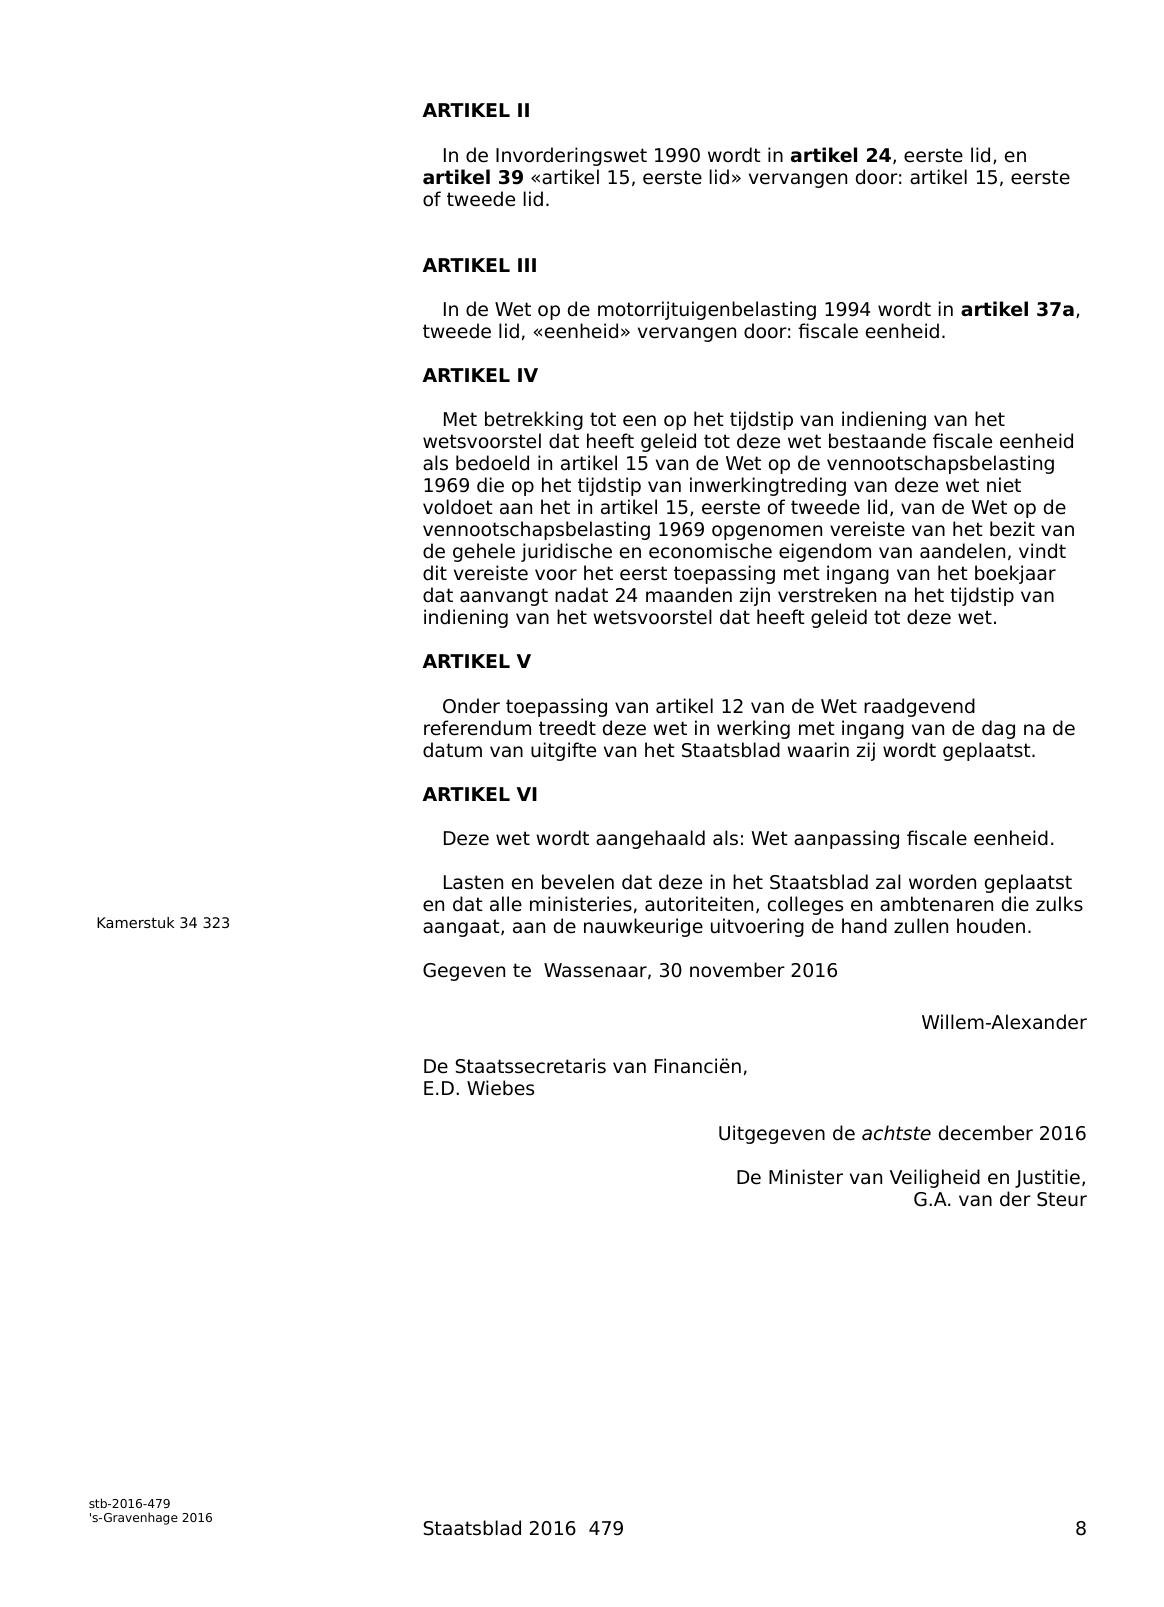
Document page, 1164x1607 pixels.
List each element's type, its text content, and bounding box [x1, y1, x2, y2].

text Lasten en bevelen dat deze in het Staatsblad zal worden geplaatst en dat alle ministeries, autoriteiten, colleges en ambtenaren die zulks aangaat, aan de nauwkeurige uitvoering de hand zullen houden. [422, 872, 1087, 938]
text Met betrekking tot een op het tijdstip van indiening van het wetsvoorstel dat heeft geleid tot deze wet bestaande fiscale eenheid als bedoeld in artikel 15 van de Wet op de vennootschapsbelasting 1969 die op het tijdstip van inwerkingtreding van deze wet niet voldoet aan het in artikel 15, eerste of tweede lid, van de Wet op de vennootschapsbelasting 1969 opgenomen vereiste van het bezit van de gehele juridische en economische eigendom van aandelen, vindt dit vereiste voor het eerst toepassing met ingang van het boekjaar dat aanvangt nadat 24 maanden zijn verstreken na het tijdstip van indiening van het wetsvoorstel dat heeft geleid tot deze wet. [422, 409, 1087, 629]
subtitle ARTIKEL III [422, 255, 1087, 277]
text stb-2016-479 [88, 1497, 323, 1511]
text Onder toepassing van artikel 12 van de Wet raadgevend referendum treedt deze wet in werking met ingang van de dag na de datum van uitgifte van het Staatsblad waarin zij wordt geplaatst. [422, 696, 1087, 761]
text Gegeven te Wassenaar, 30 november 2016 [422, 960, 1087, 982]
subtitle ARTIKEL V [422, 651, 1087, 673]
text In de Wet op de motorrijtuigenbelasting 1994 wordt in artikel 37a, tweede lid, «eenheid» vervangen door: fiscale eenheid. [422, 299, 1087, 343]
text De Minister van Veiligheid en Justitie, G.A. van der Steur [422, 1167, 1087, 1211]
text In de Invorderingswet 1990 wordt in artikel 24, eerste lid, en artikel 39 «artikel 15, eerste lid» vervangen door: artikel 15, eerste of tweede lid. [422, 144, 1087, 211]
text Uitgegeven de achtste december 2016 [422, 1122, 1087, 1144]
subtitle ARTIKEL VI [422, 784, 1087, 806]
text Willem-Alexander [422, 1012, 1087, 1034]
subtitle ARTIKEL II [422, 100, 1087, 122]
text 's-Gravenhage 2016 [88, 1511, 323, 1525]
subtitle ARTIKEL IV [422, 365, 1087, 387]
text Kamerstuk 34 323 [77, 915, 396, 932]
text Deze wet wordt aangehaald als: Wet aanpassing fiscale eenheid. [422, 828, 1087, 850]
text De Staatssecretaris van Financiën, E.D. Wiebes [422, 1056, 1087, 1100]
